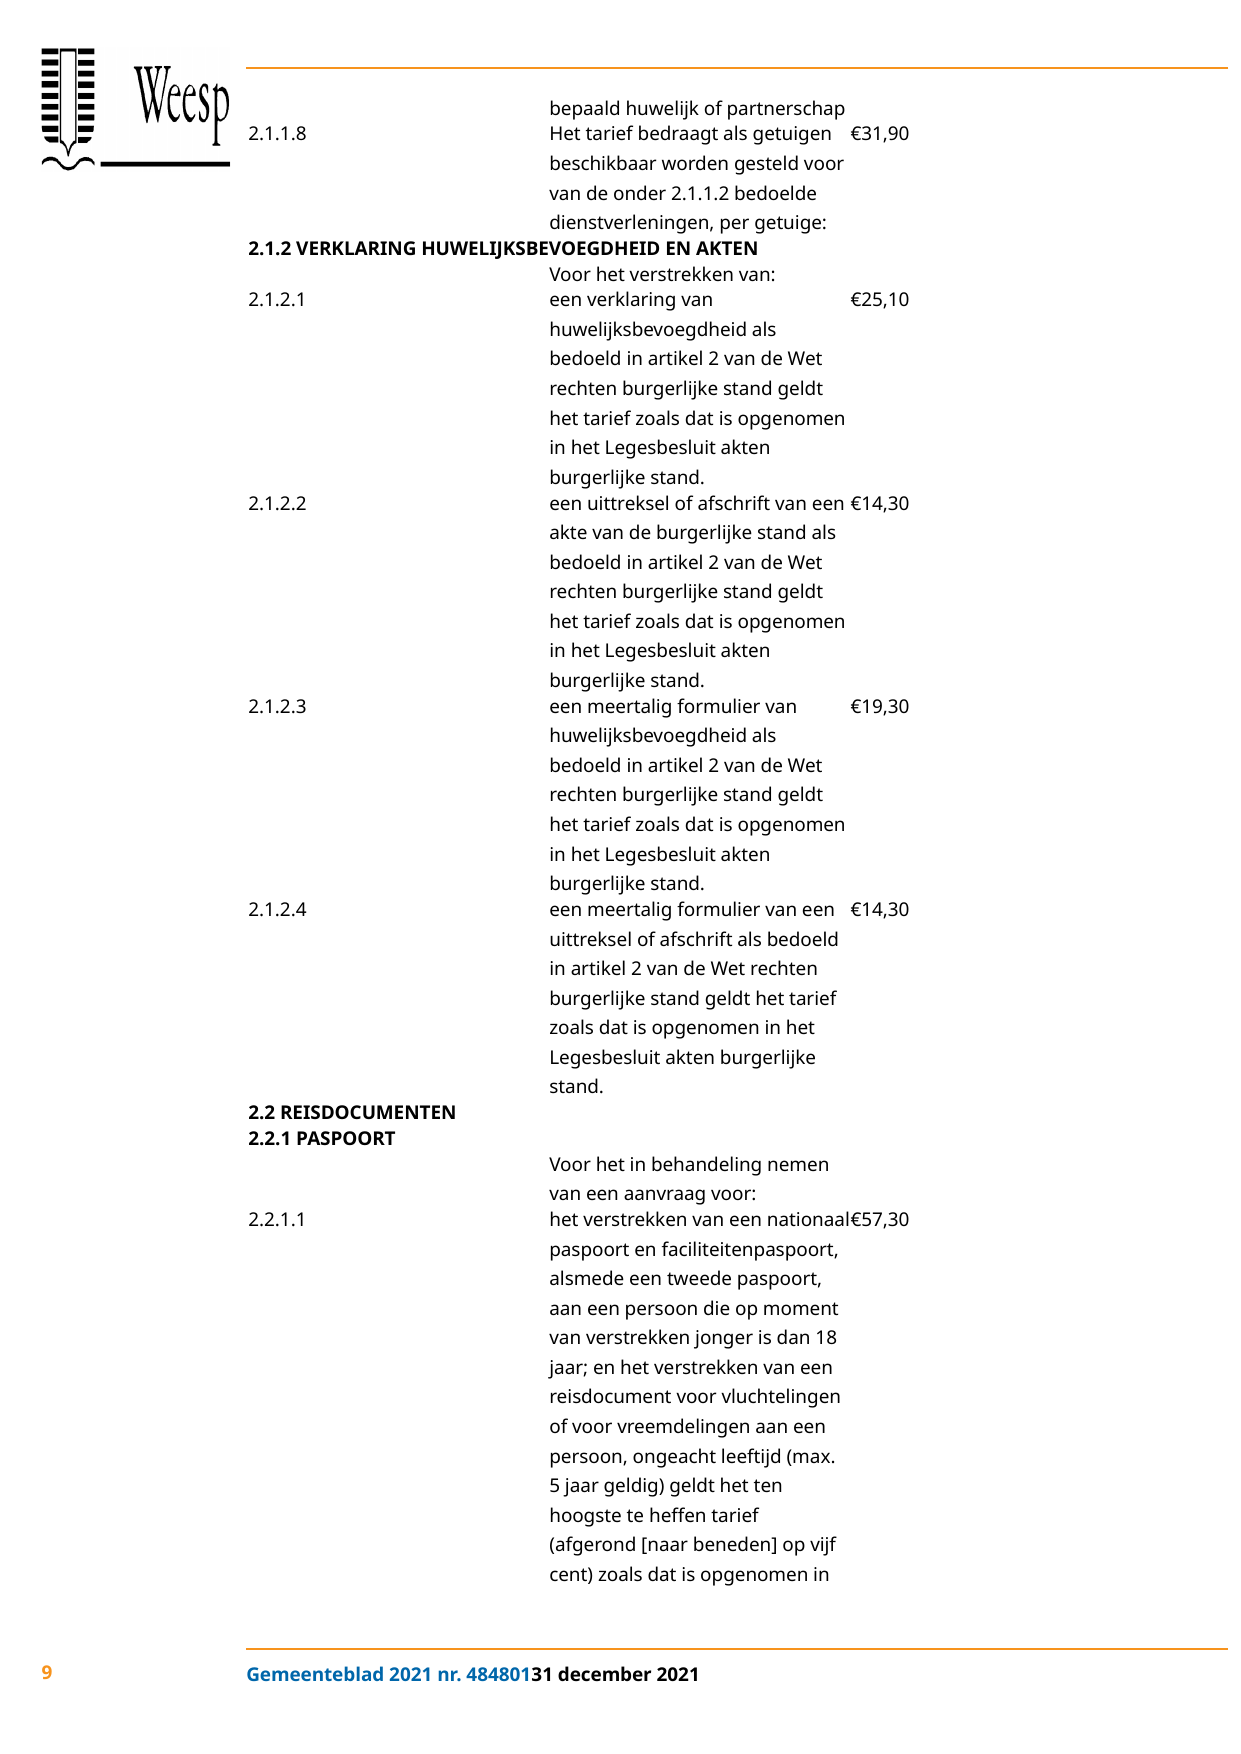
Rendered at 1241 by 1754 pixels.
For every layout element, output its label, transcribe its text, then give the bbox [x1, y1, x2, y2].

table_cell [850, 261, 1152, 286]
table_cell bepaald huwelijk of partnerschap [549, 95, 850, 121]
table_cell 2.2 REISDOCUMENTEN [248, 1099, 850, 1125]
table_cell 2.1.1.8 [248, 121, 549, 235]
table_cell [850, 235, 1152, 261]
table_cell €19,30 [850, 693, 1152, 896]
table_cell 2.2.1.1 [248, 1206, 549, 1587]
table_cell [248, 261, 549, 286]
picture [41, 47, 231, 172]
table_cell Het tarief bedraagt als getuigen beschikbaar worden gesteld voor van de onder 2.1.1.2 bedoelde dienstverleningen, per getuige: [549, 121, 850, 235]
table_cell [850, 95, 1152, 121]
table_cell €25,10 [850, 286, 1152, 490]
table_cell 2.1.2.3 [248, 693, 549, 896]
table_cell [850, 1099, 1152, 1125]
table_cell een meertalig formulier van een uittreksel of afschrift als bedoeld in artikel 2 van de Wet rechten burgerlijke stand geldt het tarief zoals dat is opgenomen in het Legesbesluit akten burgerlijke stand. [549, 896, 850, 1099]
table_cell Voor het verstrekken van: [549, 261, 850, 286]
table_cell [850, 1151, 1152, 1206]
table_cell 2.1.2.4 [248, 896, 549, 1099]
table_cell Voor het in behandeling nemen van een aanvraag voor: [549, 1151, 850, 1206]
table_cell 2.1.2.1 [248, 286, 549, 490]
table_cell het verstrekken van een nationaal paspoort en faciliteitenpaspoort, alsmede een tweede paspoort, aan een persoon die op moment van verstrekken jonger is dan 18 jaar; en het verstrekken van een reisdocument voor vluchtelingen of voor vreemdelingen aan een persoon, ongeacht leeftijd (max. 5 jaar geldig) geldt het ten hoogste te heffen tarief (afgerond [naar beneden] op vijf cent) zoals dat is opgenomen in [549, 1206, 850, 1587]
table_cell [248, 95, 549, 121]
table_cell [248, 1151, 549, 1206]
table_cell 2.1.2 VERKLARING HUWELIJKSBEVOEGDHEID EN AKTEN [248, 235, 850, 261]
table_cell €57,30 [850, 1206, 1152, 1587]
table_cell 2.2.1 PASPOORT [248, 1125, 850, 1151]
table_cell €14,30 [850, 490, 1152, 693]
table_cell €14,30 [850, 896, 1152, 1099]
table_cell een meertalig formulier van huwelijksbevoegdheid als bedoeld in artikel 2 van de Wet rechten burgerlijke stand geldt het tarief zoals dat is opgenomen in het Legesbesluit akten burgerlijke stand. [549, 693, 850, 896]
table_cell een uittreksel of afschrift van een akte van de burgerlijke stand als bedoeld in artikel 2 van de Wet rechten burgerlijke stand geldt het tarief zoals dat is opgenomen in het Legesbesluit akten burgerlijke stand. [549, 490, 850, 693]
table_cell [850, 1125, 1152, 1151]
table_cell 2.1.2.2 [248, 490, 549, 693]
table_cell een verklaring van huwelijksbevoegdheid als bedoeld in artikel 2 van de Wet rechten burgerlijke stand geldt het tarief zoals dat is opgenomen in het Legesbesluit akten burgerlijke stand. [549, 286, 850, 490]
table_cell €31,90 [850, 121, 1152, 235]
